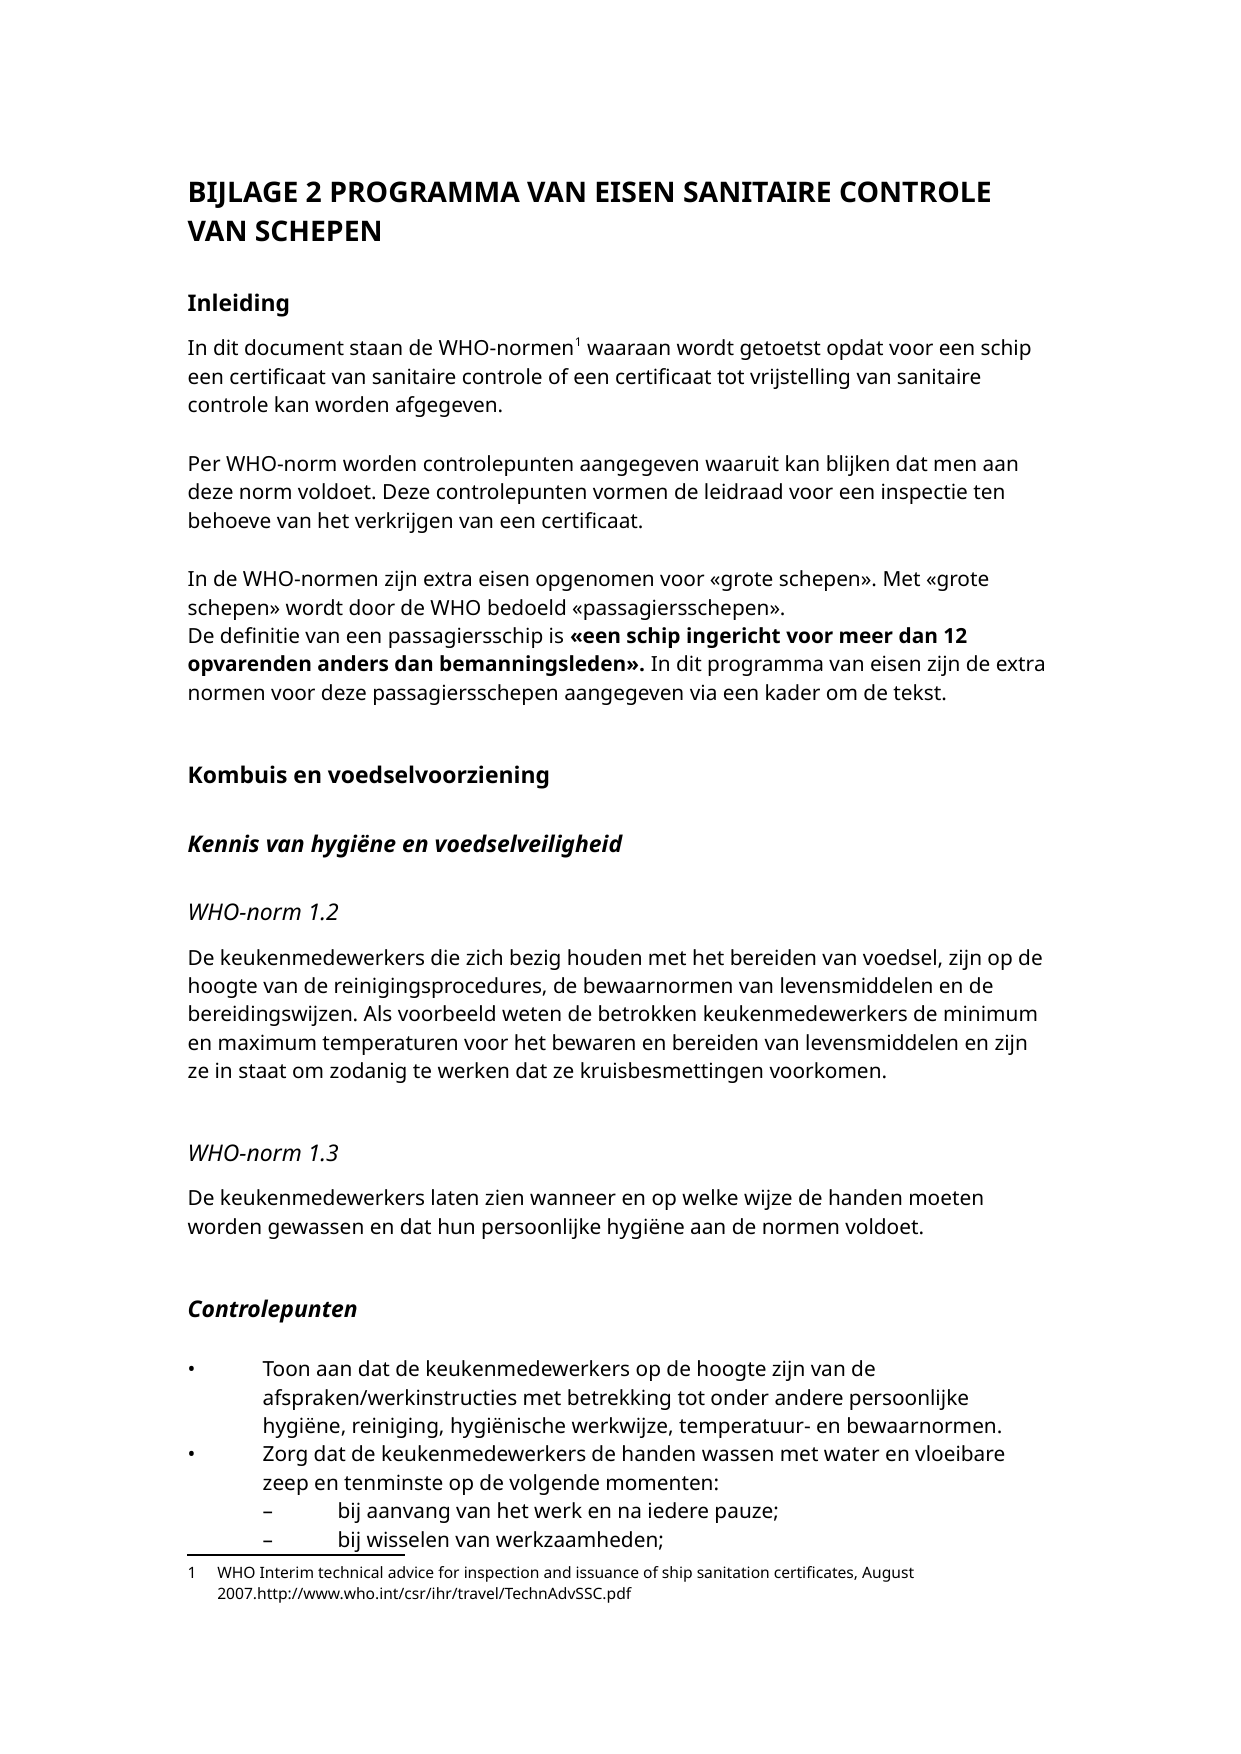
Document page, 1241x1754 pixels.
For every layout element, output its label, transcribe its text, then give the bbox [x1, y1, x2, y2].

list bij aanvang van het werk en na iedere pauze; [262, 1496, 1053, 1525]
text De keukenmedewerkers laten zien wanneer en op welke wijze de handen moeten worden gewassen en dat hun persoonlijke hygiëne aan de normen voldoet. [187, 1183, 1053, 1240]
text Per WHO-norm worden controlepunten aangegeven waaruit kan blijken dat men aan deze norm voldoet. Deze controlepunten vormen de leidraad voor een inspectie ten behoeve van het verkrijgen van een certificaat. [187, 449, 1053, 534]
subtitle WHO-norm 1.3 [187, 1137, 1053, 1168]
list Zorg dat de keukenmedewerkers de handen wassen met water en vloeibare zeep en tenminste op de volgende momenten: [187, 1439, 1053, 1496]
subtitle BIJLAGE 2 PROGRAMMA VAN EISEN SANITAIRE CONTROLE VAN SCHEPEN [187, 172, 1053, 250]
text De keukenmedewerkers die zich bezig houden met het bereiden van voedsel, zijn op de hoogte van de reinigingsprocedures, de bewaarnormen van levensmiddelen en de bereidingswijzen. Als voorbeeld weten de betrokken keukenmedewerkers de minimum en maximum temperaturen voor het bewaren en bereiden van levensmiddelen en zijn ze in staat om zodanig te werken dat ze kruisbesmettingen voorkomen. [187, 943, 1053, 1085]
text In de WHO-normen zijn extra eisen opgenomen voor «grote schepen». Met «grote schepen» wordt door de WHO bedoeld «passagiersschepen». [187, 564, 1053, 621]
text In dit document staan de WHO-normen waaraan wordt getoetst opdat voor een schip een certificaat van sanitaire controle of een certificaat tot vrijstelling van sanitaire controle kan worden afgegeven. [187, 333, 1053, 419]
subtitle WHO-norm 1.2 [187, 896, 1053, 928]
list Toon aan dat de keukenmedewerkers op de hoogte zijn van de afspraken/werkinstructies met betrekking tot onder andere persoonlijke hygiëne, reiniging, hygiënische werkwijze, temperatuur- en bewaarnormen. [187, 1354, 1053, 1439]
subtitle Kennis van hygiëne en voedselveiligheid [187, 828, 1053, 859]
text De definitie van een passagiersschip is «een schip ingericht voor meer dan 12 opvarenden anders dan bemanningsleden». In dit programma van eisen zijn de extra normen voor deze passagiersschepen aangegeven via een kader om de tekst. [187, 621, 1053, 706]
text WHO Interim technical advice for inspection and issuance of ship sanitation certificates, August 2007.http://www.who.int/csr/ihr/travel/TechnAdvSSC.pdf [187, 1547, 1053, 1604]
subtitle Controlepunten [187, 1293, 1053, 1324]
subtitle Inleiding [187, 287, 1053, 318]
subtitle Kombuis en voedselvoorziening [187, 759, 1053, 790]
